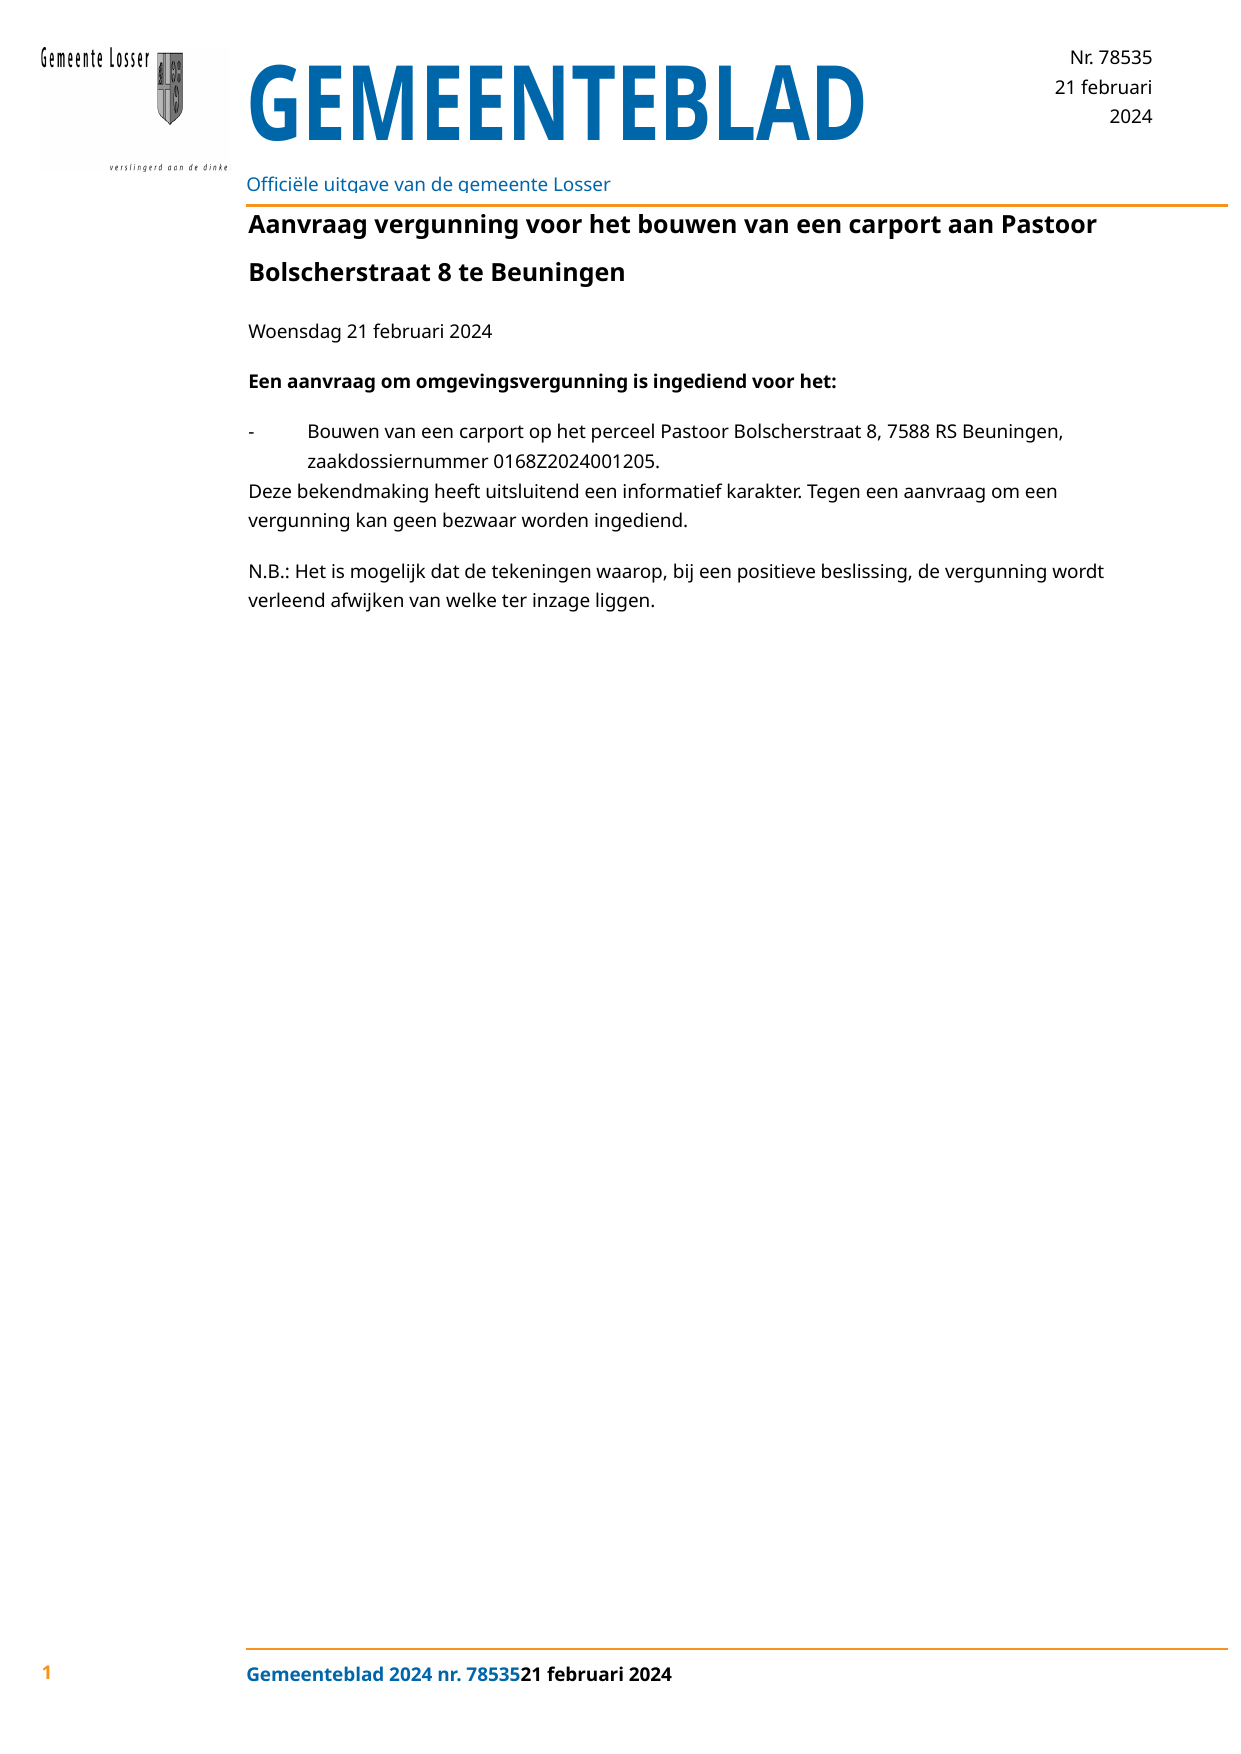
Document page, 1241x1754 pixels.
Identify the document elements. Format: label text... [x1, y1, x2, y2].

text Woensdag 21 februari 2024 [248, 318, 1152, 344]
list Bouwen van een carport op het perceel Pastoor Bolscherstraat 8, 7588 RS Beuningen, zaakdossiernummer 0168Z2024001205. [248, 419, 1152, 474]
text Een aanvraag om omgevingsvergunning is ingediend voor het: [248, 368, 1152, 394]
text N.B.: Het is mogelijk dat de tekeningen waarop, bij een positieve beslissing, de vergunning wordt verleend afwijken van welke ter inzage liggen. [248, 558, 1152, 613]
text Deze bekendmaking heeft uitsluitend een informatief karakter. Tegen een aanvraag om een vergunning kan geen bezwaar worden ingediend. [248, 478, 1152, 533]
text Aanvraag vergunning voor het bouwen van een carport aan Pastoor Bolscherstraat 8 te Beuningen [248, 207, 1152, 288]
picture [41, 47, 231, 172]
